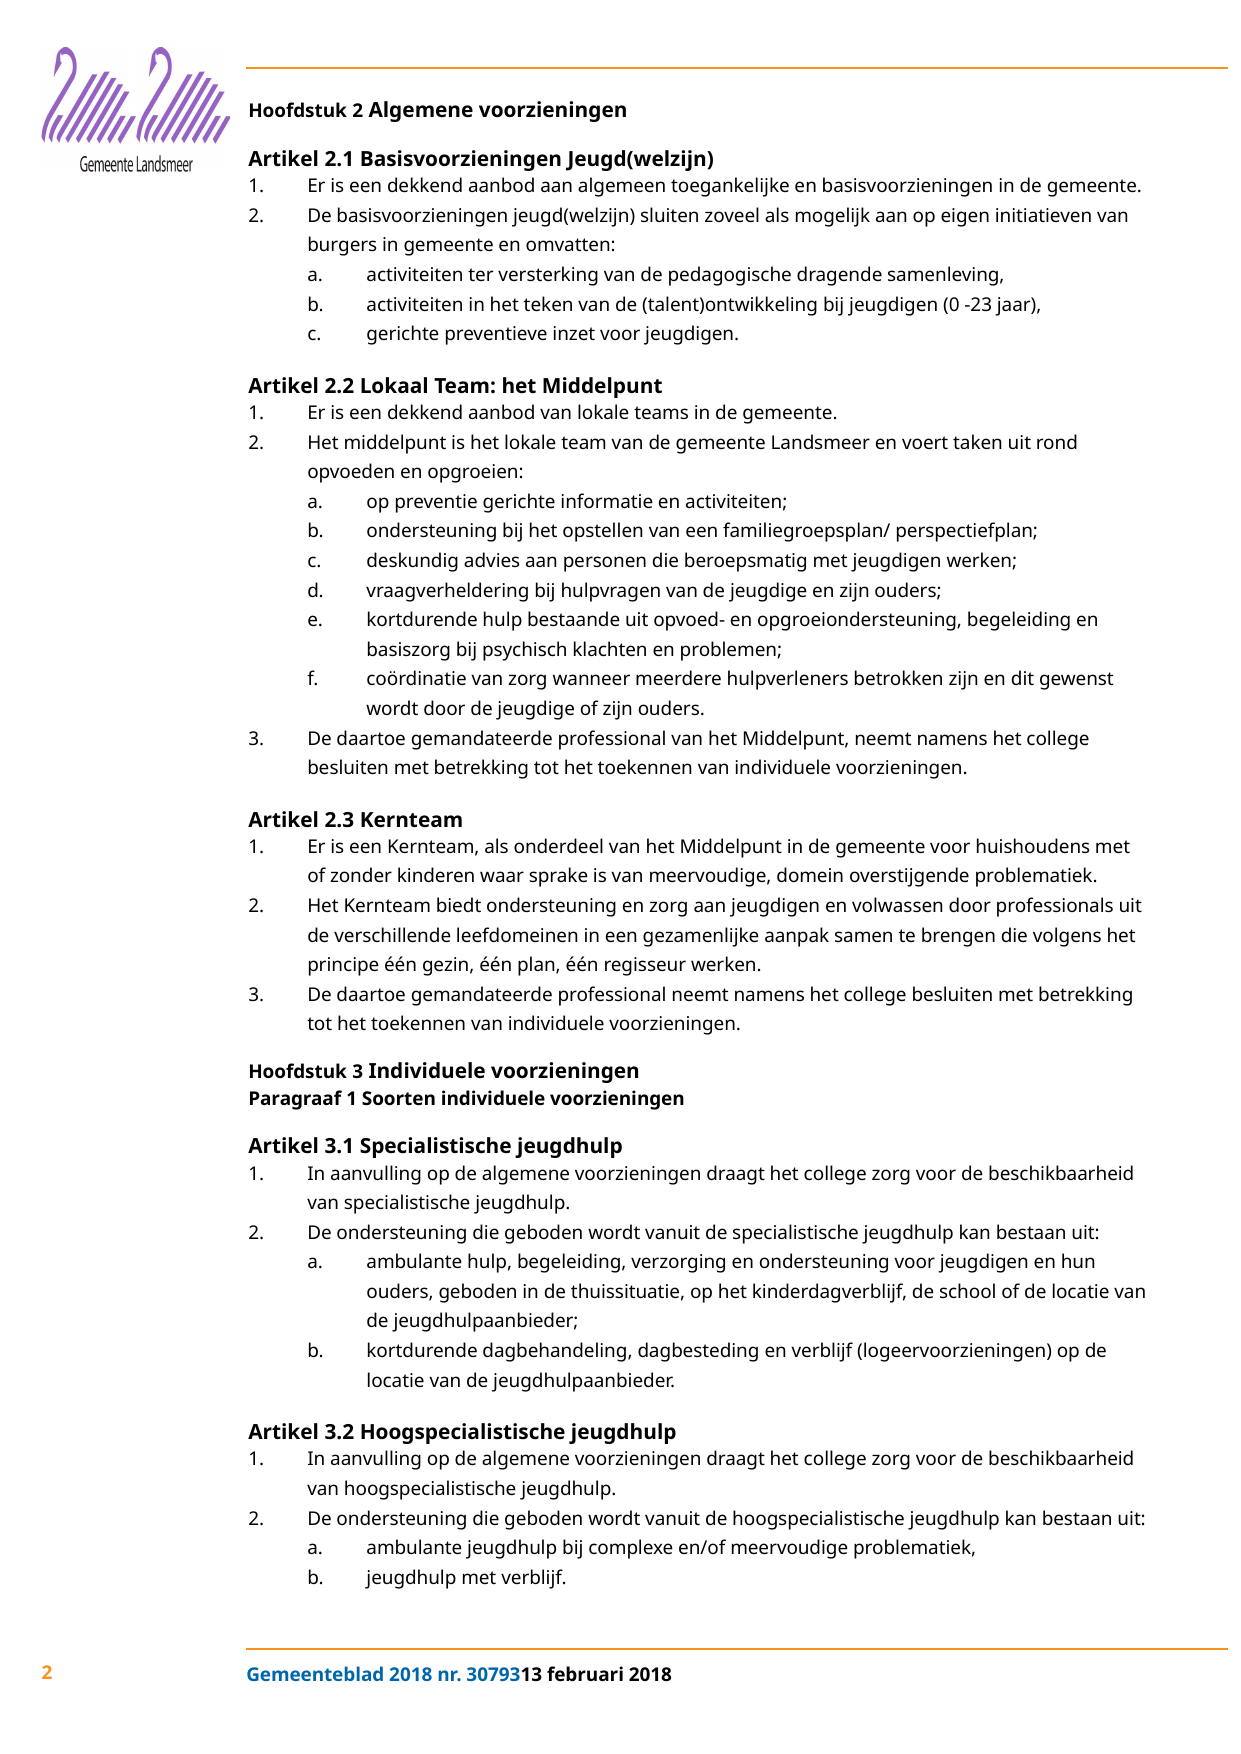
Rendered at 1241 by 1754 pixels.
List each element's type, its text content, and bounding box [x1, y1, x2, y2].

text Artikel 2.2 Lokaal Team: het Middelpunt [248, 371, 1152, 399]
text Artikel 3.2 Hoogspecialistische jeugdhulp [248, 1417, 1152, 1446]
list activiteiten ter versterking van de pedagogische dragende samenleving, [307, 261, 1152, 287]
list deskundig advies aan personen die beroepsmatig met jeugdigen werken; [307, 547, 1152, 573]
list ondersteuning bij het opstellen van een familiegroepsplan/ perspectiefplan; [307, 518, 1152, 543]
text Hoofdstuk 2 Algemene voorzieningen [248, 95, 1152, 123]
list kortdurende dagbehandeling, dagbesteding en verblijf (logeervoorzieningen) op de locatie van de jeugdhulpaanbieder. [307, 1337, 1152, 1392]
list In aanvulling op de algemene voorzieningen draagt het college zorg voor de beschikbaarheid van specialistische jeugdhulp. [248, 1160, 1152, 1215]
picture [41, 47, 231, 172]
list De daartoe gemandateerde professional neemt namens het college besluiten met betrekking tot het toekennen van individuele voorzieningen. [248, 981, 1152, 1036]
list Er is een dekkend aanbod aan algemeen toegankelijke en basisvoorzieningen in de gemeente. [248, 172, 1152, 198]
list Het Kernteam biedt ondersteuning en zorg aan jeugdigen en volwassen door professionals uit de verschillende leefdomeinen in een gezamenlijke aanpak samen te brengen die volgens het principe één gezin, één plan, één regisseur werken. [248, 892, 1152, 977]
text Artikel 2.3 Kernteam [248, 805, 1152, 833]
list Er is een dekkend aanbod van lokale teams in de gemeente. [248, 399, 1152, 425]
list De daartoe gemandateerde professional van het Middelpunt, neemt namens het college besluiten met betrekking tot het toekennen van individuele voorzieningen. [248, 725, 1152, 780]
text Hoofdstuk 3 Individuele voorzieningen [248, 1056, 1152, 1085]
text Paragraaf 1 Soorten individuele voorzieningen [248, 1085, 1152, 1110]
list In aanvulling op de algemene voorzieningen draagt het college zorg voor de beschikbaarheid van hoogspecialistische jeugdhulp. [248, 1446, 1152, 1501]
list Het middelpunt is het lokale team van de gemeente Landsmeer en voert taken uit rond opvoeden en opgroeien: [248, 429, 1152, 484]
list jeugdhulp met verblijf. [307, 1564, 1152, 1590]
list De ondersteuning die geboden wordt vanuit de hoogspecialistische jeugdhulp kan bestaan uit: [248, 1505, 1152, 1531]
list Er is een Kernteam, als onderdeel van het Middelpunt in de gemeente voor huishoudens met of zonder kinderen waar sprake is van meervoudige, domein overstijgende problematiek. [248, 833, 1152, 888]
list ambulante hulp, begeleiding, verzorging en ondersteuning voor jeugdigen en hun ouders, geboden in de thuissituatie, op het kinderdagverblijf, de school of de locatie van de jeugdhulpaanbieder; [307, 1248, 1152, 1333]
list ambulante jeugdhulp bij complexe en/of meervoudige problematiek, [307, 1534, 1152, 1560]
text Artikel 2.1 Basisvoorzieningen Jeugd(welzijn) [248, 144, 1152, 172]
text Artikel 3.1 Specialistische jeugdhulp [248, 1131, 1152, 1160]
list De ondersteuning die geboden wordt vanuit de specialistische jeugdhulp kan bestaan uit: [248, 1219, 1152, 1244]
list coördinatie van zorg wanneer meerdere hulpverleners betrokken zijn en dit gewenst wordt door de jeugdige of zijn ouders. [307, 666, 1152, 721]
list gerichte preventieve inzet voor jeugdigen. [307, 320, 1152, 346]
list kortdurende hulp bestaande uit opvoed- en opgroeiondersteuning, begeleiding en basiszorg bij psychisch klachten en problemen; [307, 606, 1152, 662]
list De basisvoorzieningen jeugd(welzijn) sluiten zoveel als mogelijk aan op eigen initiatieven van burgers in gemeente en omvatten: [248, 202, 1152, 257]
list vraagverheldering bij hulpvragen van de jeugdige en zijn ouders; [307, 577, 1152, 602]
list op preventie gerichte informatie en activiteiten; [307, 488, 1152, 514]
list activiteiten in het teken van de (talent)ontwikkeling bij jeugdigen (0 -23 jaar), [307, 291, 1152, 317]
